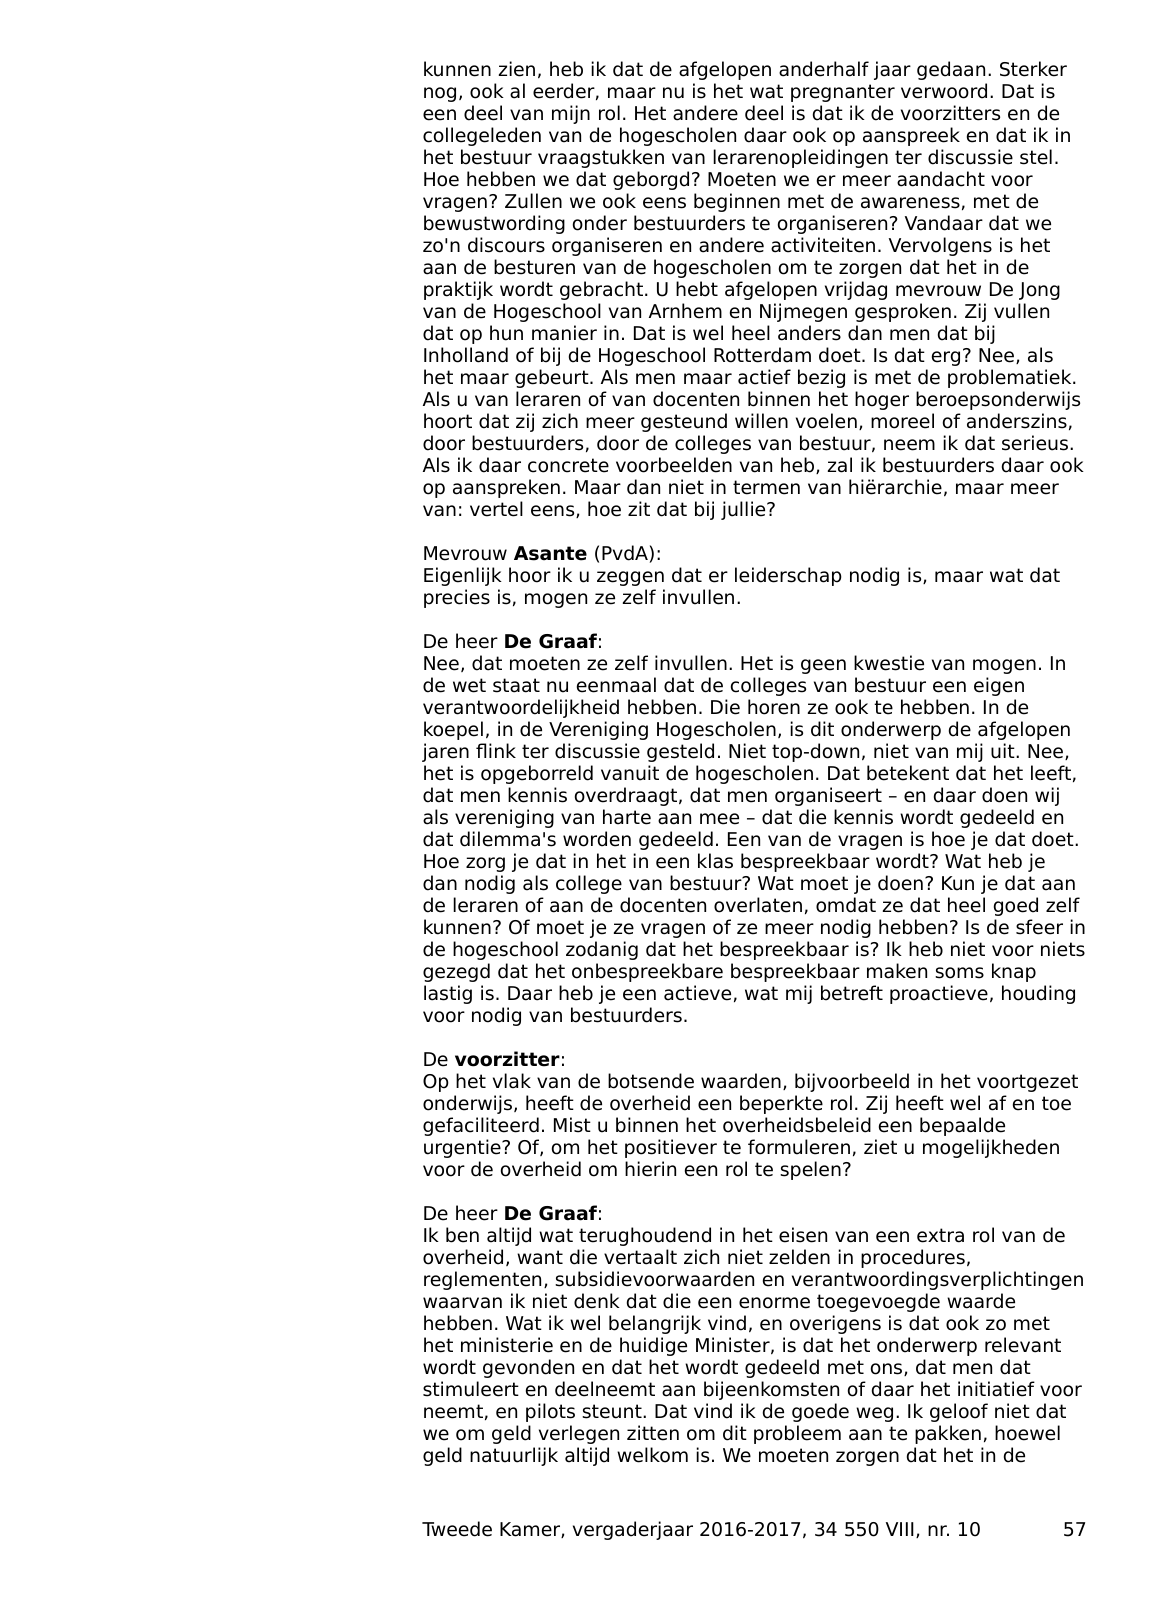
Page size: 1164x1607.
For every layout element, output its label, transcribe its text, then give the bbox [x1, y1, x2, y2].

text Eigenlijk hoor ik u zeggen dat er leiderschap nodig is, maar wat dat precies is, mogen ze zelf invullen. [422, 565, 1087, 609]
text De heer De Graaf: [422, 1203, 1087, 1225]
text Mevrouw Asante (PvdA): [422, 543, 1087, 565]
text De heer De Graaf: [422, 631, 1087, 653]
text Ik ben altijd wat terughoudend in het eisen van een extra rol van de overheid, want die vertaalt zich niet zelden in procedures, reglementen, subsidievoorwaarden en verantwoordingsverplichtingen waarvan ik niet denk dat die een enorme toegevoegde waarde hebben. Wat ik wel belangrijk vind, en overigens is dat ook zo met het ministerie en de huidige Minister, is dat het onderwerp relevant wordt gevonden en dat het wordt gedeeld met ons, dat men dat stimuleert en deelneemt aan bijeenkomsten of daar het initiatief voor neemt, en pilots steunt. Dat vind ik de goede weg. Ik geloof niet dat we om geld verlegen zitten om dit probleem aan te pakken, hoewel geld natuurlijk altijd welkom is. We moeten zorgen dat het in de [422, 1225, 1087, 1467]
text kunnen zien, heb ik dat de afgelopen anderhalf jaar gedaan. Sterker nog, ook al eerder, maar nu is het wat pregnanter verwoord. Dat is een deel van mijn rol. Het andere deel is dat ik de voorzitters en de collegeleden van de hogescholen daar ook op aanspreek en dat ik in het bestuur vraagstukken van lerarenopleidingen ter discussie stel. Hoe hebben we dat geborgd? Moeten we er meer aandacht voor vragen? Zullen we ook eens beginnen met de awareness, met de bewustwording onder bestuurders te organiseren? Vandaar dat we zo'n discours organiseren en andere activiteiten. Vervolgens is het aan de besturen van de hogescholen om te zorgen dat het in de praktijk wordt gebracht. U hebt afgelopen vrijdag mevrouw De Jong van de Hogeschool van Arnhem en Nijmegen gesproken. Zij vullen dat op hun manier in. Dat is wel heel anders dan men dat bij Inholland of bij de Hogeschool Rotterdam doet. Is dat erg? Nee, als het maar gebeurt. Als men maar actief bezig is met de problematiek. Als u van leraren of van docenten binnen het hoger beroepsonderwijs hoort dat zij zich meer gesteund willen voelen, moreel of anderszins, door bestuurders, door de colleges van bestuur, neem ik dat serieus. Als ik daar concrete voorbeelden van heb, zal ik bestuurders daar ook op aanspreken. Maar dan niet in termen van hiërarchie, maar meer van: vertel eens, hoe zit dat bij jullie? [422, 59, 1087, 521]
text Op het vlak van de botsende waarden, bijvoorbeeld in het voortgezet onderwijs, heeft de overheid een beperkte rol. Zij heeft wel af en toe gefaciliteerd. Mist u binnen het overheidsbeleid een bepaalde urgentie? Of, om het positiever te formuleren, ziet u mogelijkheden voor de overheid om hierin een rol te spelen? [422, 1071, 1087, 1181]
text De voorzitter: [422, 1049, 1087, 1071]
text Nee, dat moeten ze zelf invullen. Het is geen kwestie van mogen. In de wet staat nu eenmaal dat de colleges van bestuur een eigen verantwoordelijkheid hebben. Die horen ze ook te hebben. In de koepel, in de Vereniging Hogescholen, is dit onderwerp de afgelopen jaren flink ter discussie gesteld. Niet top-down, niet van mij uit. Nee, het is opgeborreld vanuit de hogescholen. Dat betekent dat het leeft, dat men kennis overdraagt, dat men organiseert – en daar doen wij als vereniging van harte aan mee – dat die kennis wordt gedeeld en dat dilemma's worden gedeeld. Een van de vragen is hoe je dat doet. Hoe zorg je dat in het in een klas bespreekbaar wordt? Wat heb je dan nodig als college van bestuur? Wat moet je doen? Kun je dat aan de leraren of aan de docenten overlaten, omdat ze dat heel goed zelf kunnen? Of moet je ze vragen of ze meer nodig hebben? Is de sfeer in de hogeschool zodanig dat het bespreekbaar is? Ik heb niet voor niets gezegd dat het onbespreekbare bespreekbaar maken soms knap lastig is. Daar heb je een actieve, wat mij betreft proactieve, houding voor nodig van bestuurders. [422, 653, 1087, 1027]
